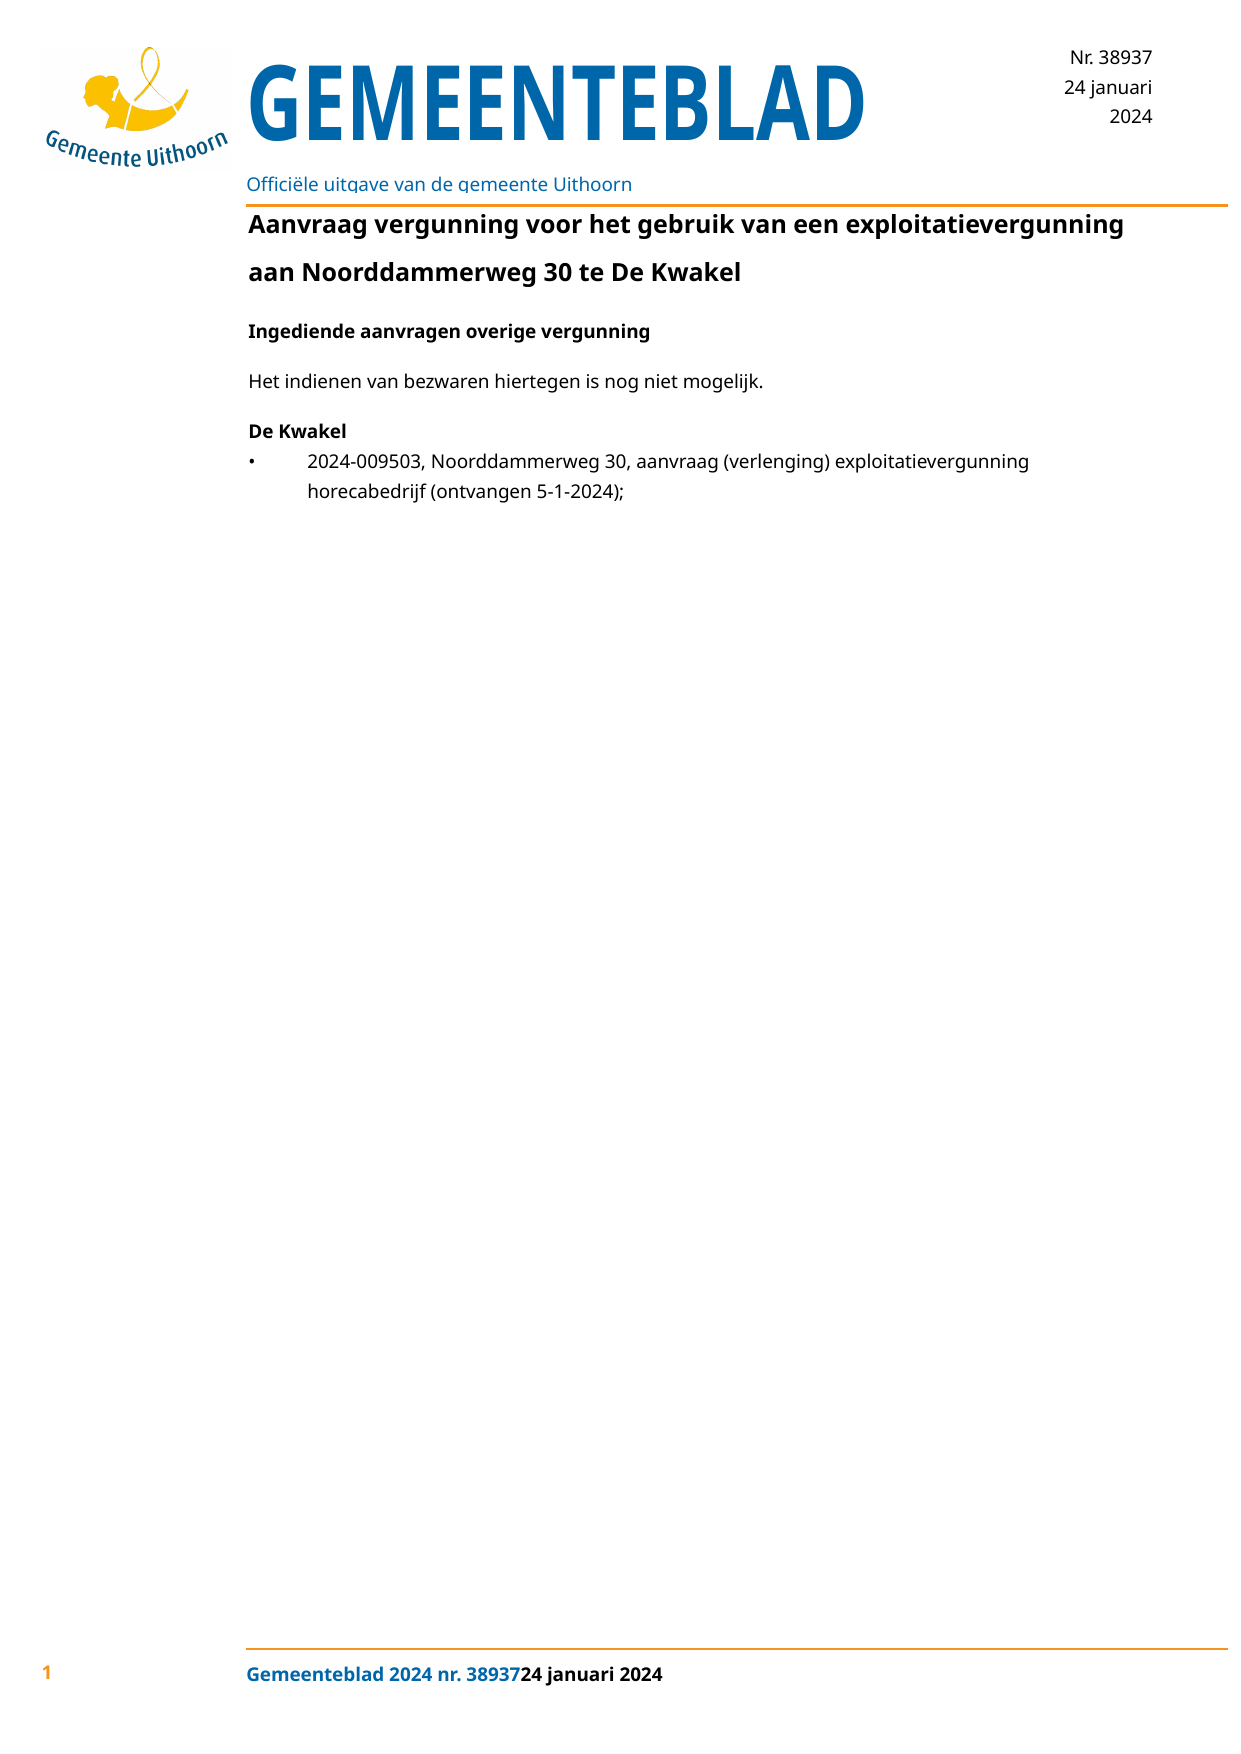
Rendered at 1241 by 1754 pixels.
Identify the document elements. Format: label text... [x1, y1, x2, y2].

picture [41, 47, 231, 172]
list 2024-009503, Noorddammerweg 30, aanvraag (verlenging) exploitatievergunning horecabedrijf (ontvangen 5-1-2024); [248, 448, 1152, 504]
text Het indienen van bezwaren hiertegen is nog niet mogelijk. [248, 368, 1152, 394]
text De Kwakel [248, 419, 1152, 444]
text Ingediende aanvragen overige vergunning [248, 318, 1152, 344]
text Aanvraag vergunning voor het gebruik van een exploitatievergunning aan Noorddammerweg 30 te De Kwakel [248, 207, 1152, 288]
